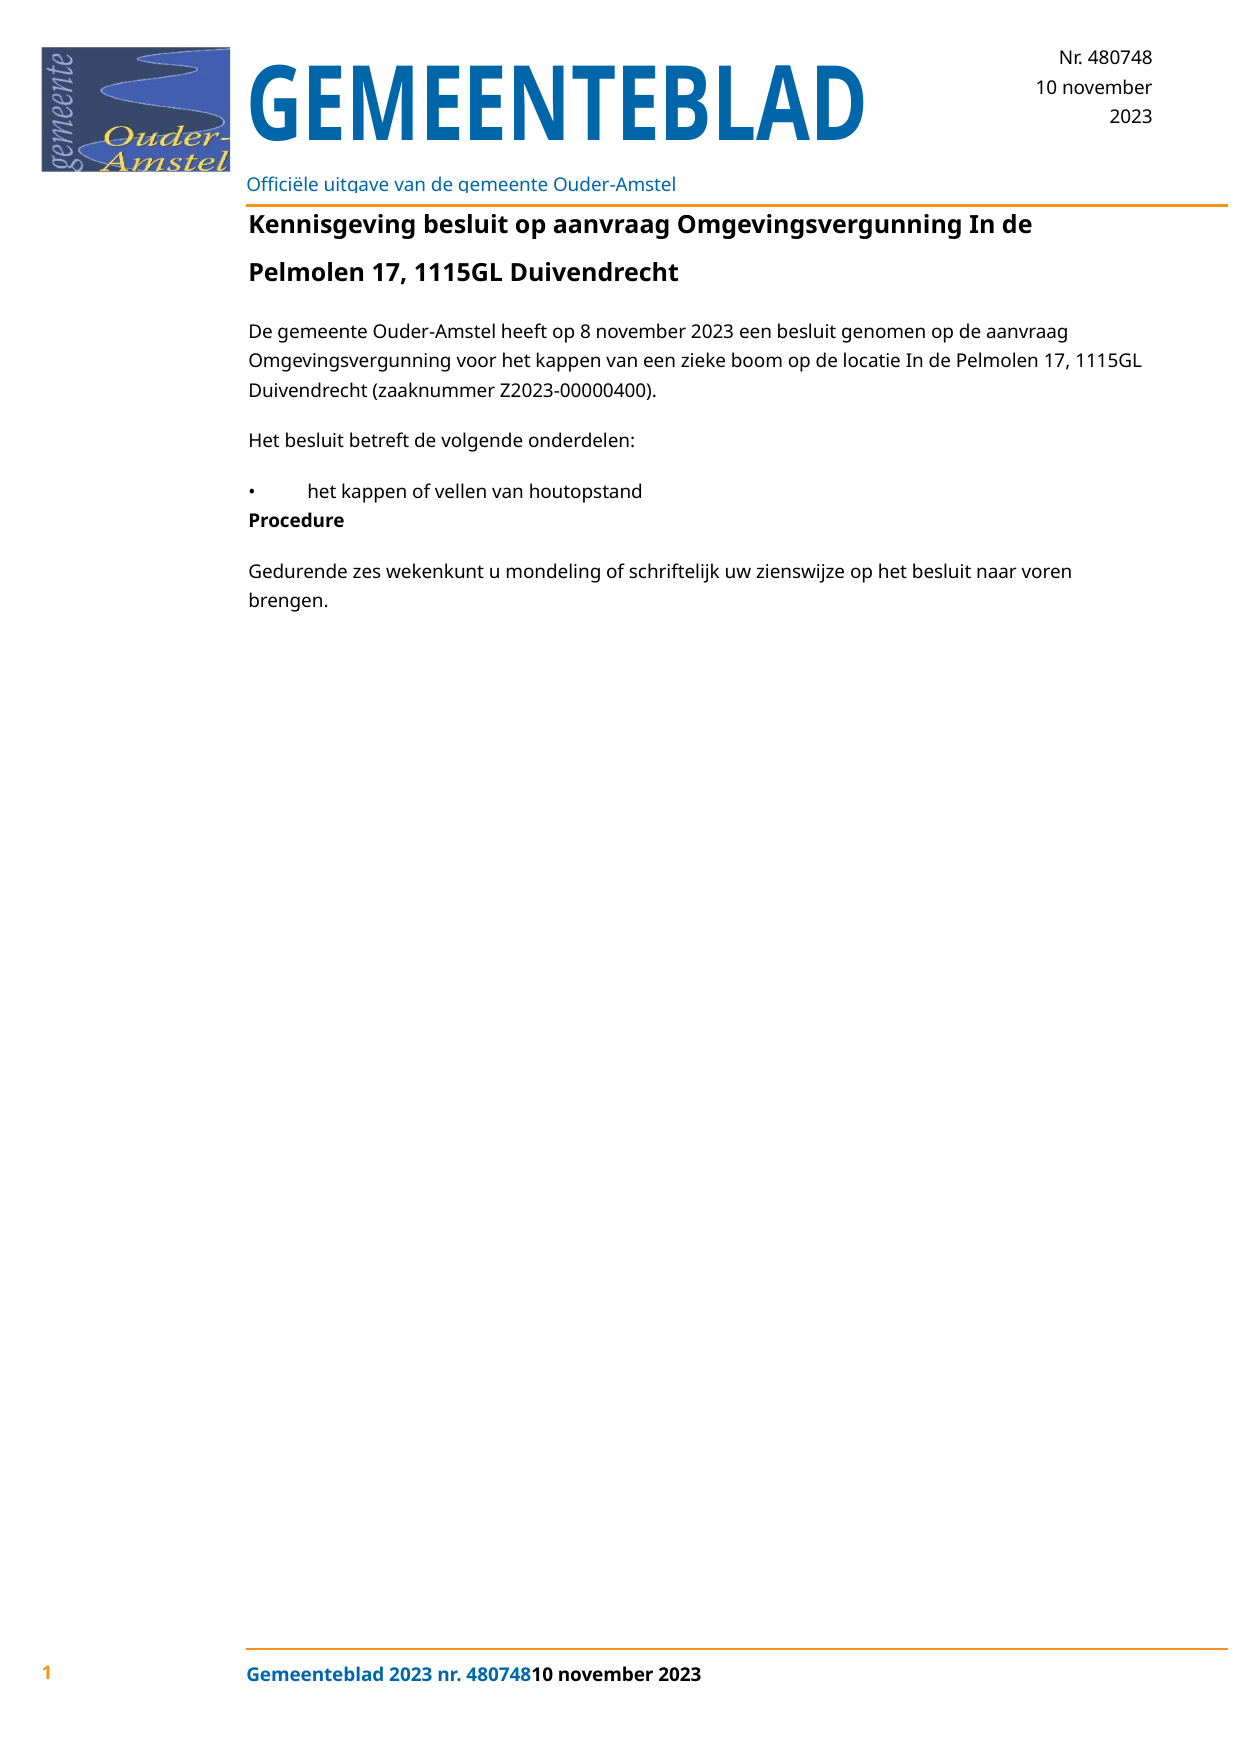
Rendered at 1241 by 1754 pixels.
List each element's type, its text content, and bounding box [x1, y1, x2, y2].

text Kennisgeving besluit op aanvraag Omgevingsvergunning In de Pelmolen 17, 1115GL Duivendrecht [248, 207, 1152, 288]
list het kappen of vellen van houtopstand [248, 478, 1152, 504]
text Het besluit betreft de volgende onderdelen: [248, 427, 1152, 453]
picture [41, 47, 231, 172]
text Gedurende zes wekenkunt u mondeling of schriftelijk uw zienswijze op het besluit naar voren brengen. [248, 558, 1152, 613]
text De gemeente Ouder-Amstel heeft op 8 november 2023 een besluit genomen op de aanvraag Omgevingsvergunning voor het kappen van een zieke boom op de locatie In de Pelmolen 17, 1115GL Duivendrecht (zaaknummer Z2023-00000400). [248, 318, 1152, 403]
text Procedure [248, 507, 1152, 533]
